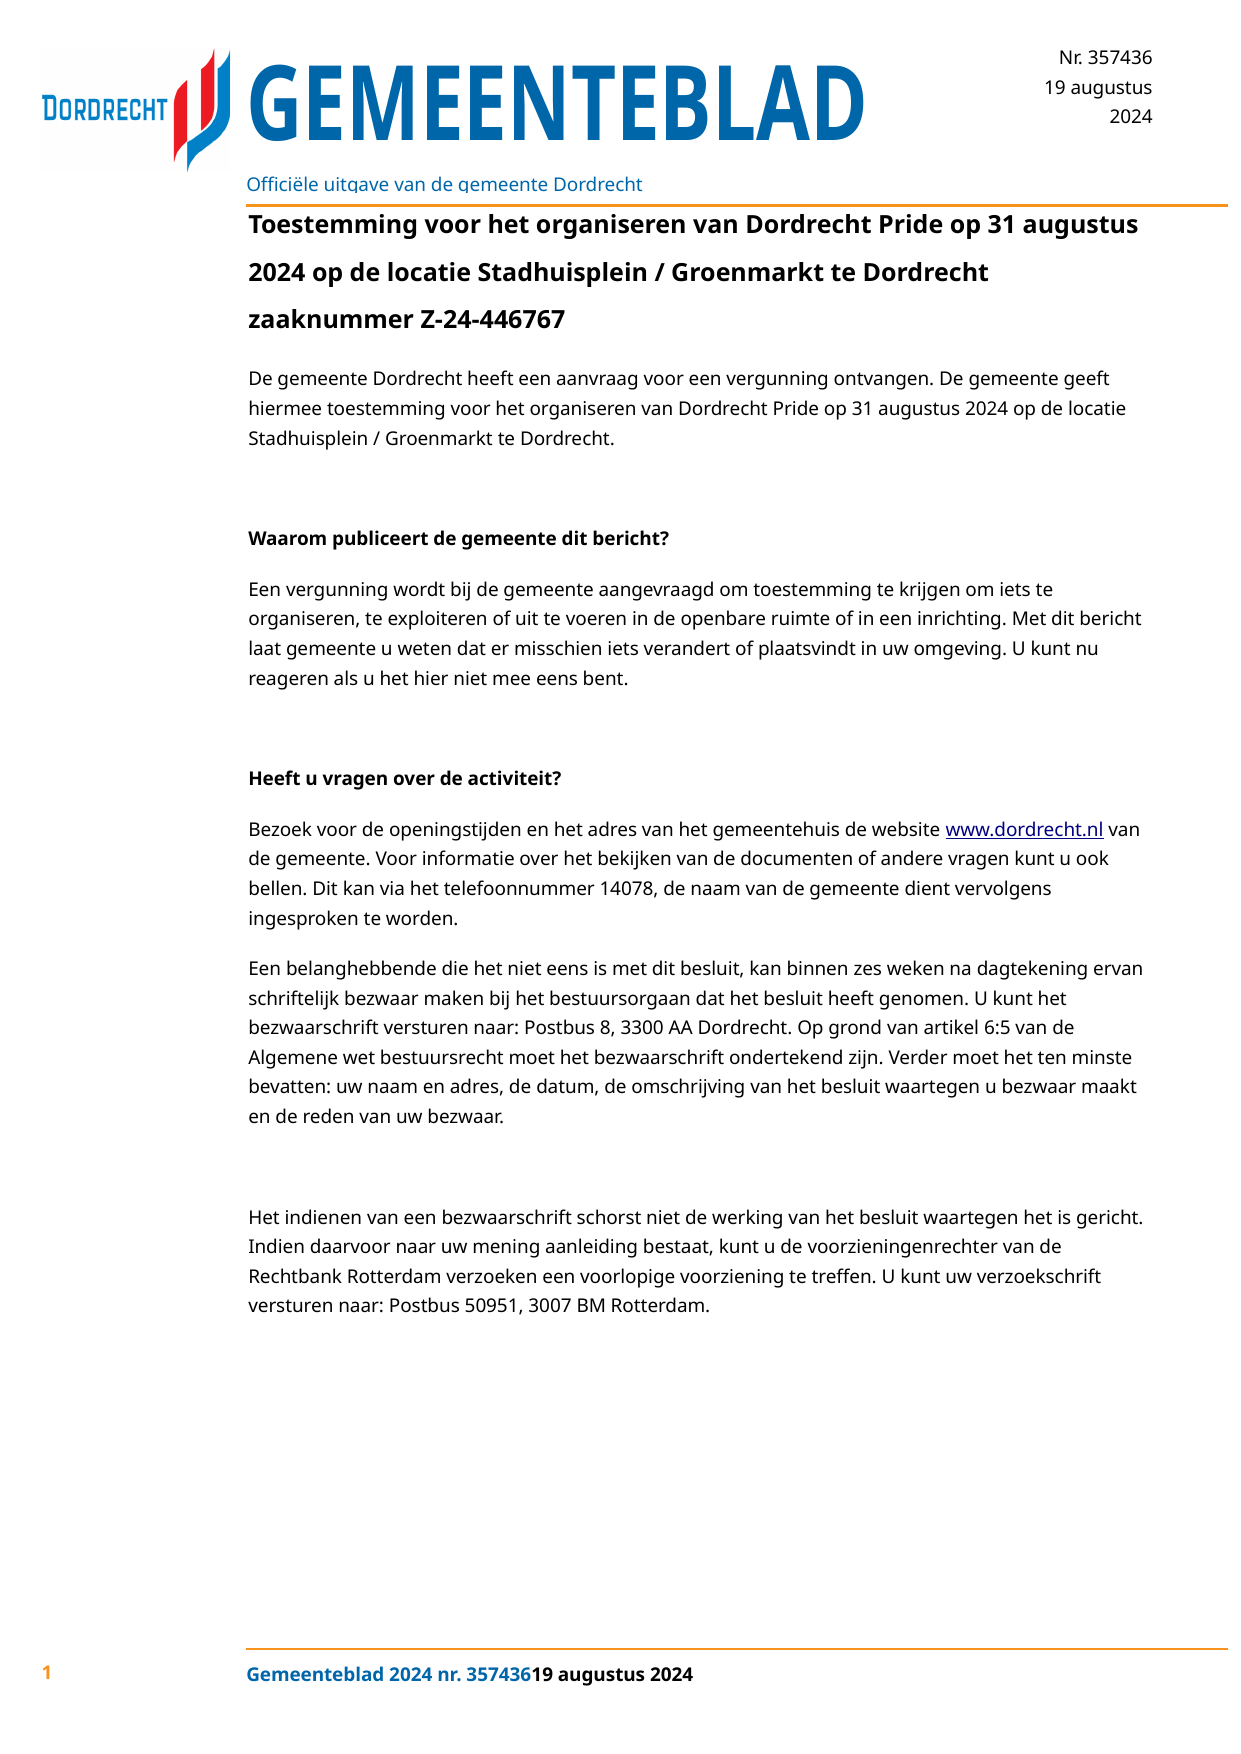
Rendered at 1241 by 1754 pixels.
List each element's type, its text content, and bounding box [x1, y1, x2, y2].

text Waarom publiceert de gemeente dit bericht? [248, 526, 1152, 551]
text Heeft u vragen over de activiteit? [248, 766, 1152, 791]
text Een belanghebbende die het niet eens is met dit besluit, kan binnen zes weken na dagtekening ervan schriftelijk bezwaar maken bij het bestuursorgaan dat het besluit heeft genomen. U kunt het bezwaarschrift versturen naar: Postbus 8, 3300 AA Dordrecht. Op grond van artikel 6:5 van de Algemene wet bestuursrecht moet het bezwaarschrift ondertekend zijn. Verder moet het ten minste bevatten: uw naam en adres, de datum, de omschrijving van het besluit waartegen u bezwaar maakt en de reden van uw bezwaar. [248, 955, 1152, 1129]
text Een vergunning wordt bij de gemeente aangevraagd om toestemming te krijgen om iets te organiseren, te exploiteren of uit te voeren in de openbare ruimte of in een inrichting. Met dit bericht laat gemeente u weten dat er misschien iets verandert of plaatsvindt in uw omgeving. U kunt nu reageren als u het hier niet mee eens bent. [248, 576, 1152, 690]
picture [41, 47, 231, 172]
text Het indienen van een bezwaarschrift schorst niet de werking van het besluit waartegen het is gericht. Indien daarvoor naar uw mening aanleiding bestaat, kunt u de voorzieningenrechter van de Rechtbank Rotterdam verzoeken een voorlopige voorziening te treffen. U kunt uw verzoekschrift versturen naar: Postbus 50951, 3007 BM Rotterdam. [248, 1204, 1152, 1318]
text De gemeente Dordrecht heeft een aanvraag voor een vergunning ontvangen. De gemeente geeft hiermee toestemming voor het organiseren van Dordrecht Pride op 31 augustus 2024 op de locatie Stadhuisplein / Groenmarkt te Dordrecht. [248, 366, 1152, 450]
text Toestemming voor het organiseren van Dordrecht Pride op 31 augustus 2024 op de locatie Stadhuisplein / Groenmarkt te Dordrecht zaaknummer Z-24-446767 [248, 207, 1152, 336]
text Bezoek voor de openingstijden en het adres van het gemeentehuis de website www.dordrecht.nl van de gemeente. Voor informatie over het bekijken van de documenten of andere vragen kunt u ook bellen. Dit kan via het telefoonnummer 14078, de naam van de gemeente dient vervolgens ingesproken te worden. [248, 816, 1152, 930]
